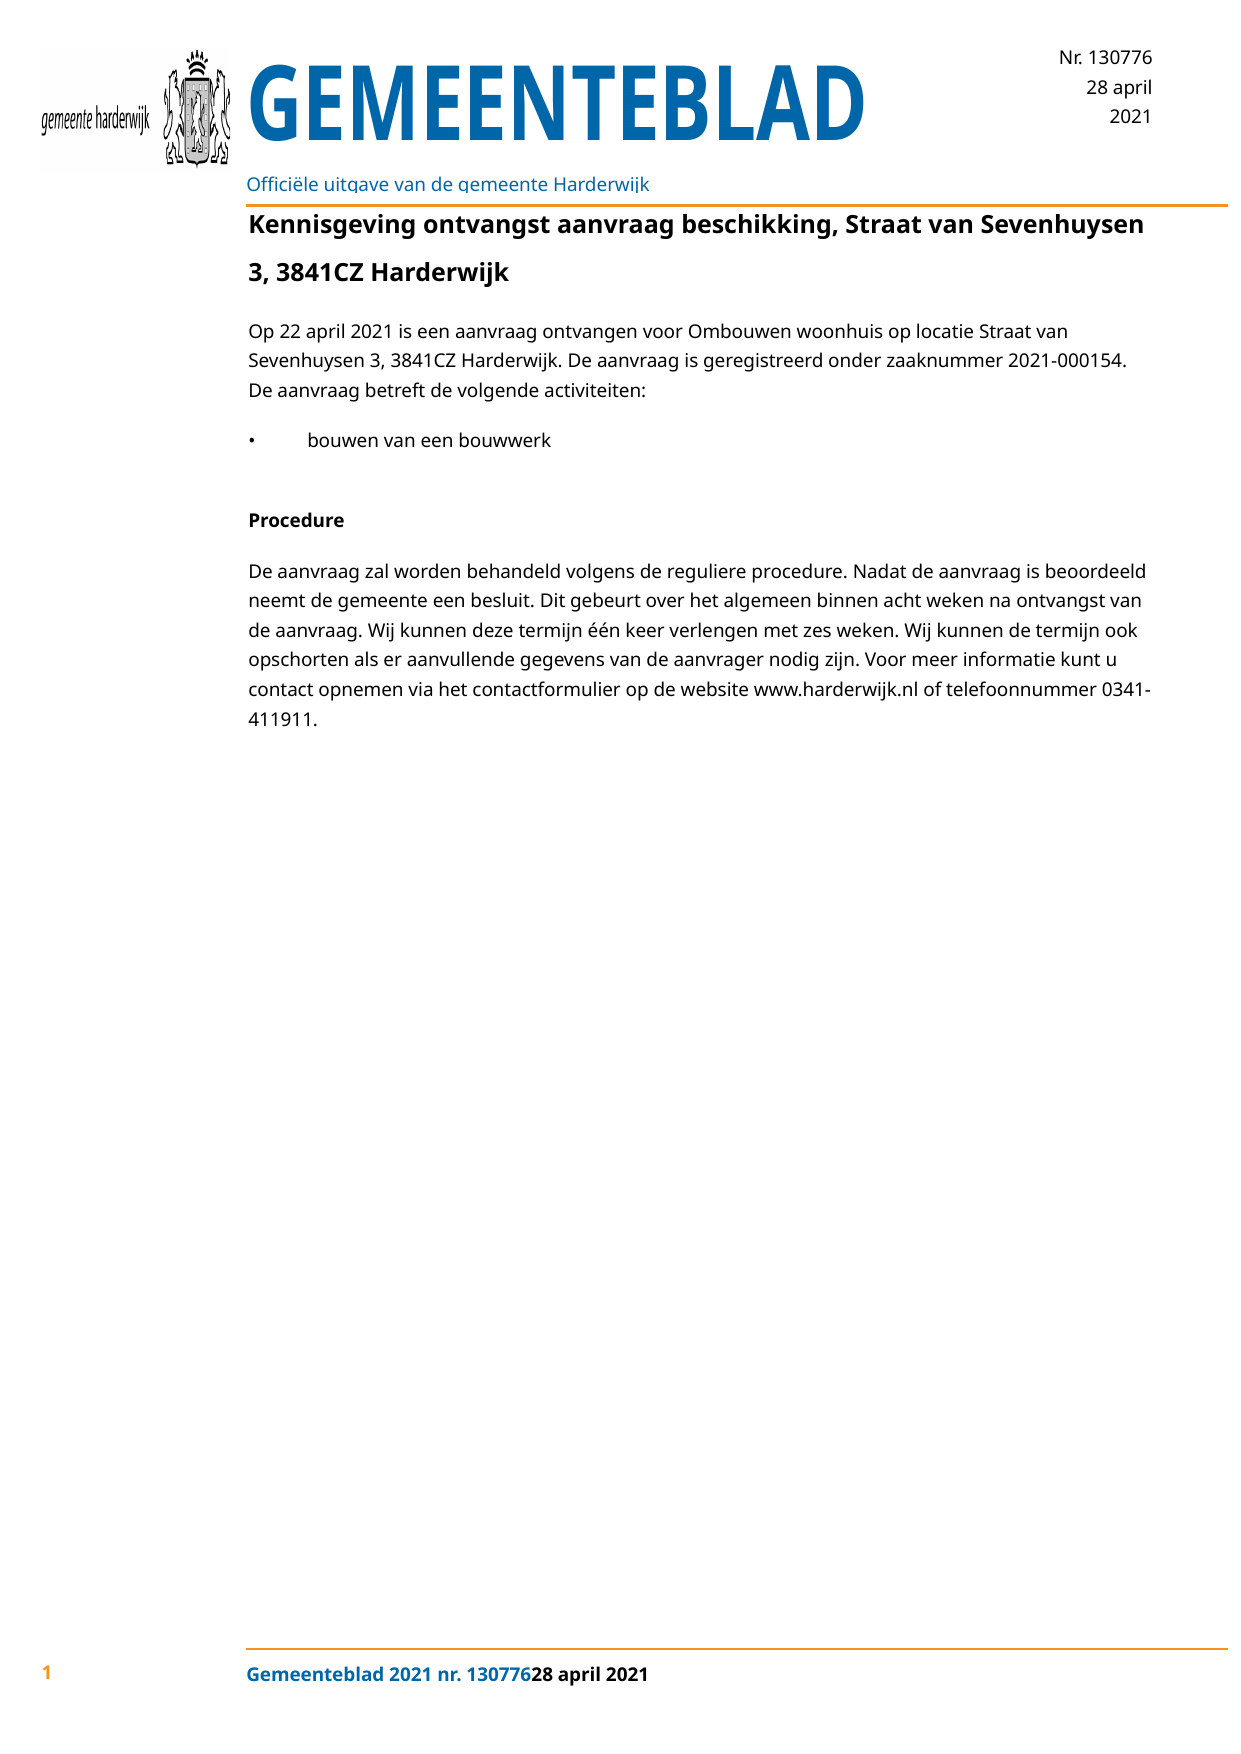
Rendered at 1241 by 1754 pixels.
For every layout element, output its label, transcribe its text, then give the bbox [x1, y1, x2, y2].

text Kennisgeving ontvangst aanvraag beschikking, Straat van Sevenhuysen 3, 3841CZ Harderwijk [248, 207, 1152, 288]
text Procedure [248, 507, 1152, 533]
picture [41, 47, 231, 172]
list bouwen van een bouwwerk [248, 427, 1152, 453]
text Op 22 april 2021 is een aanvraag ontvangen voor Ombouwen woonhuis op locatie Straat van Sevenhuysen 3, 3841CZ Harderwijk. De aanvraag is geregistreerd onder zaaknummer 2021-000154. De aanvraag betreft de volgende activiteiten: [248, 318, 1152, 403]
text De aanvraag zal worden behandeld volgens de reguliere procedure. Nadat de aanvraag is beoordeeld neemt de gemeente een besluit. Dit gebeurt over het algemeen binnen acht weken na ontvangst van de aanvraag. Wij kunnen deze termijn één keer verlengen met zes weken. Wij kunnen de termijn ook opschorten als er aanvullende gegevens van de aanvrager nodig zijn. Voor meer informatie kunt u contact opnemen via het contactformulier op de website www.harderwijk.nl of telefoonnummer 0341-411911. [248, 558, 1152, 732]
